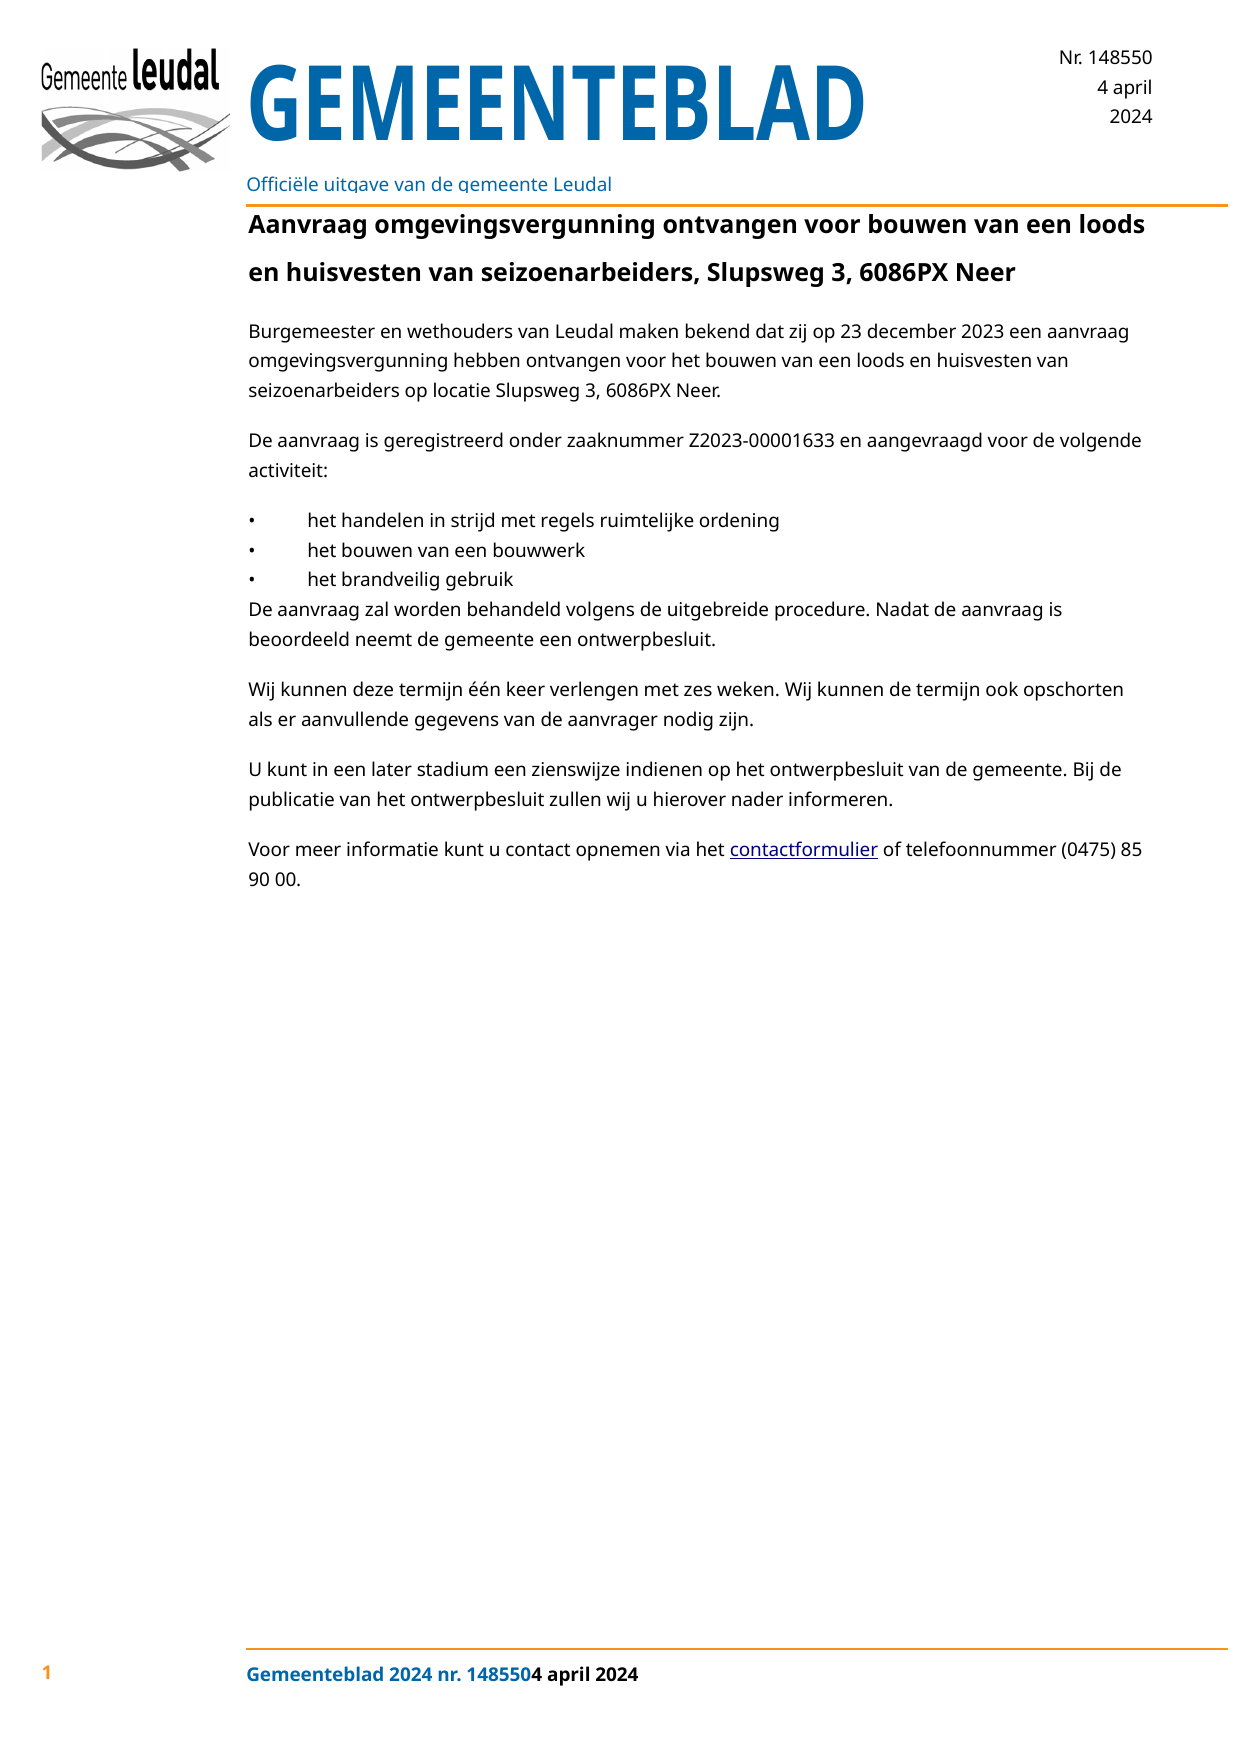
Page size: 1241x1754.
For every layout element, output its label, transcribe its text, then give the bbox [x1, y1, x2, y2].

text Voor meer informatie kunt u contact opnemen via het contactformulier of telefoonnummer (0475) 85 90 00. [248, 836, 1152, 892]
text Wij kunnen deze termijn één keer verlengen met zes weken. Wij kunnen de termijn ook opschorten als er aanvullende gegevens van de aanvrager nodig zijn. [248, 676, 1152, 732]
list het handelen in strijd met regels ruimtelijke ordening [248, 507, 1152, 533]
text Burgemeester en wethouders van Leudal maken bekend dat zij op 23 december 2023 een aanvraag omgevingsvergunning hebben ontvangen voor het bouwen van een loods en huisvesten van seizoenarbeiders op locatie Slupsweg 3, 6086PX Neer. [248, 318, 1152, 403]
text Aanvraag omgevingsvergunning ontvangen voor bouwen van een loods en huisvesten van seizoenarbeiders, Slupsweg 3, 6086PX Neer [248, 207, 1152, 288]
text De aanvraag is geregistreerd onder zaaknummer Z2023-00001633 en aangevraagd voor de volgende activiteit: [248, 427, 1152, 483]
picture [41, 47, 231, 172]
text De aanvraag zal worden behandeld volgens de uitgebreide procedure. Nadat de aanvraag is beoordeeld neemt de gemeente een ontwerpbesluit. [248, 596, 1152, 652]
text U kunt in een later stadium een zienswijze indienen op het ontwerpbesluit van de gemeente. Bij de publicatie van het ontwerpbesluit zullen wij u hierover nader informeren. [248, 756, 1152, 812]
list het brandveilig gebruik [248, 567, 1152, 592]
list het bouwen van een bouwwerk [248, 537, 1152, 563]
